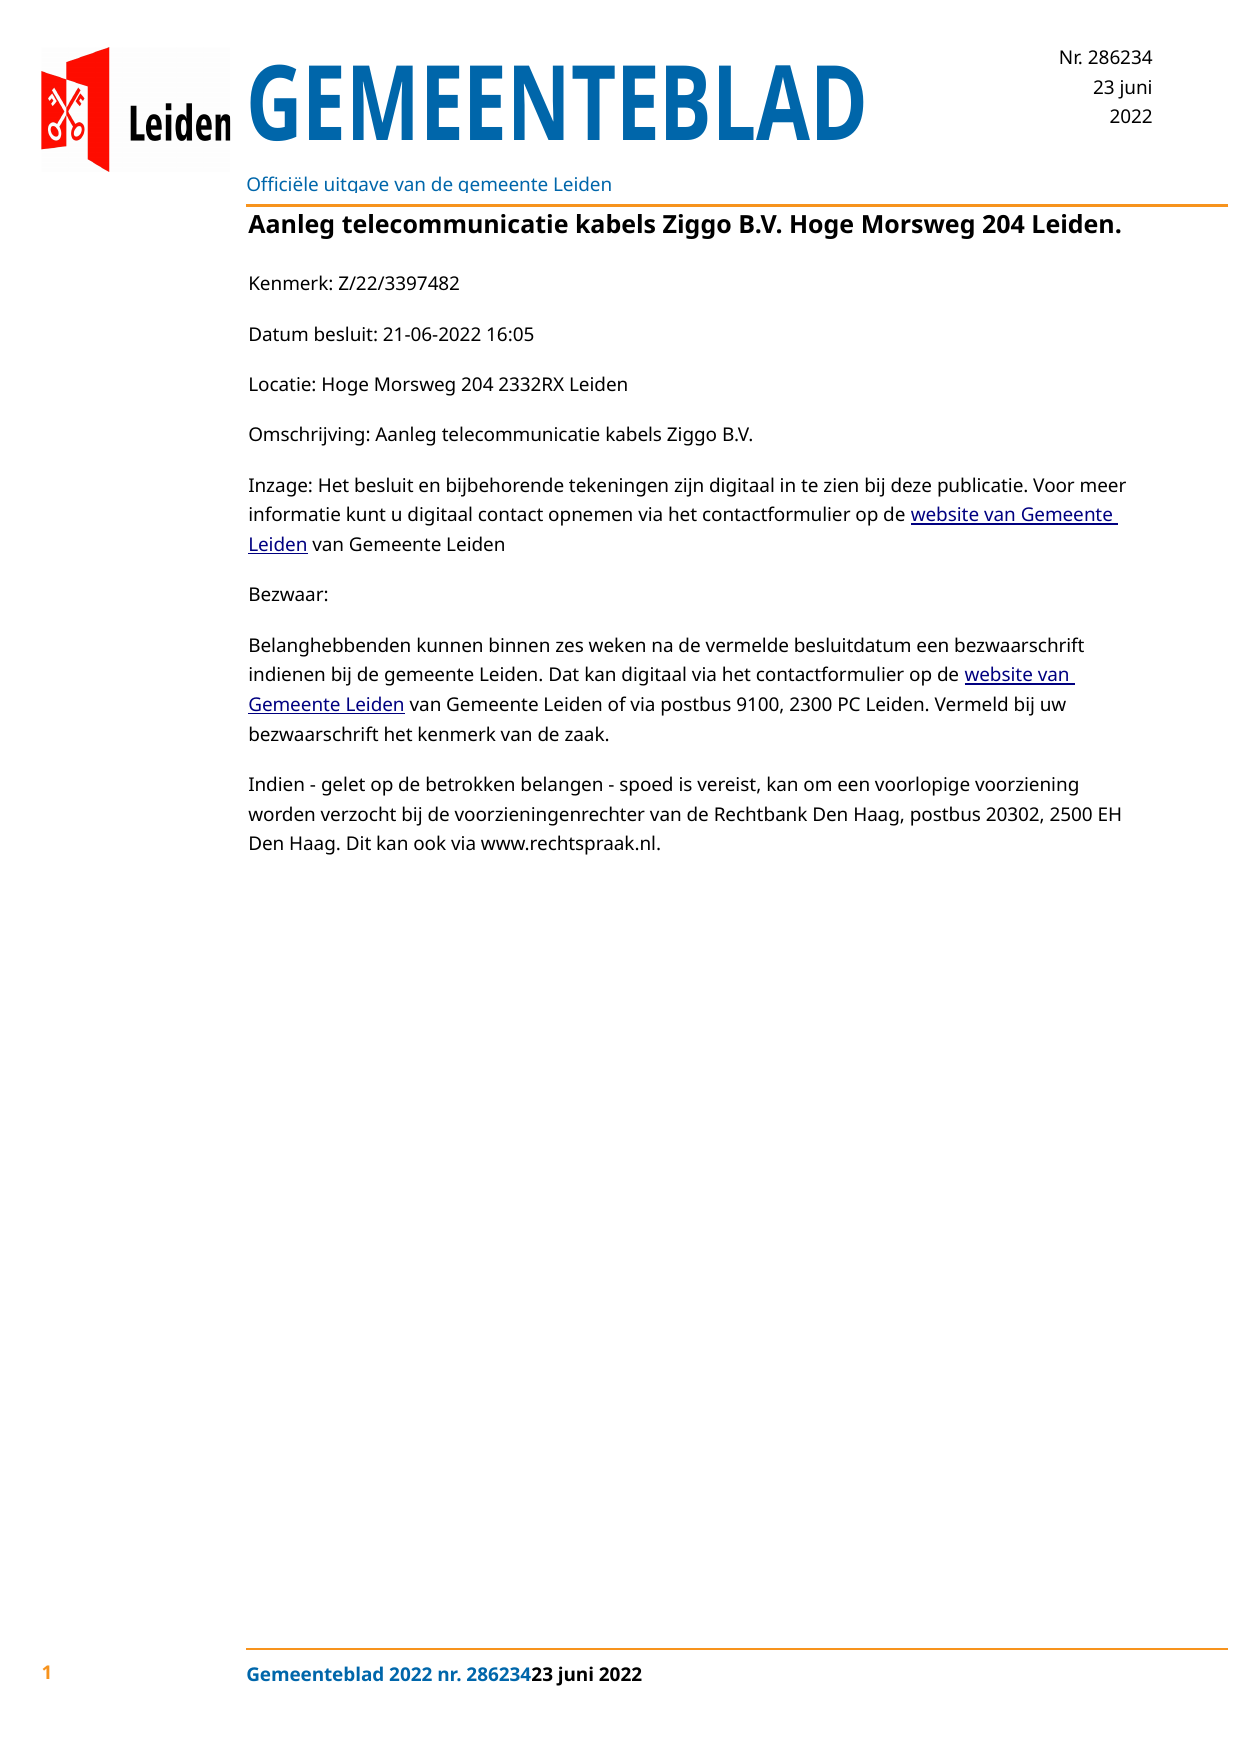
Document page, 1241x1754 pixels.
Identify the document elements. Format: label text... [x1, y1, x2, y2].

text Indien - gelet op de betrokken belangen - spoed is vereist, kan om een voorlopige voorziening worden verzocht bij de voorzieningenrechter van de Rechtbank Den Haag, postbus 20302, 2500 EH Den Haag. Dit kan ook via www.rechtspraak.nl. [248, 771, 1152, 856]
text Locatie: Hoge Morsweg 204 2332RX Leiden [248, 371, 1152, 397]
text Datum besluit: 21-06-2022 16:05 [248, 321, 1152, 346]
text Kenmerk: Z/22/3397482 [248, 270, 1152, 296]
text Bezwaar: [248, 582, 1152, 607]
text Omschrijving: Aanleg telecommunicatie kabels Ziggo B.V. [248, 422, 1152, 447]
text Inzage: Het besluit en bijbehorende tekeningen zijn digitaal in te zien bij deze publicatie. Voor meer informatie kunt u digitaal contact opnemen via het contactformulier op de website van Gemeente Leiden van Gemeente Leiden [248, 472, 1152, 557]
picture [41, 47, 231, 172]
text Aanleg telecommunicatie kabels Ziggo B.V. Hoge Morsweg 204 Leiden. [248, 207, 1152, 241]
text Belanghebbenden kunnen binnen zes weken na de vermelde besluitdatum een bezwaarschrift indienen bij de gemeente Leiden. Dat kan digitaal via het contactformulier op de website van Gemeente Leiden van Gemeente Leiden of via postbus 9100, 2300 PC Leiden. Vermeld bij uw bezwaarschrift het kenmerk van de zaak. [248, 632, 1152, 746]
